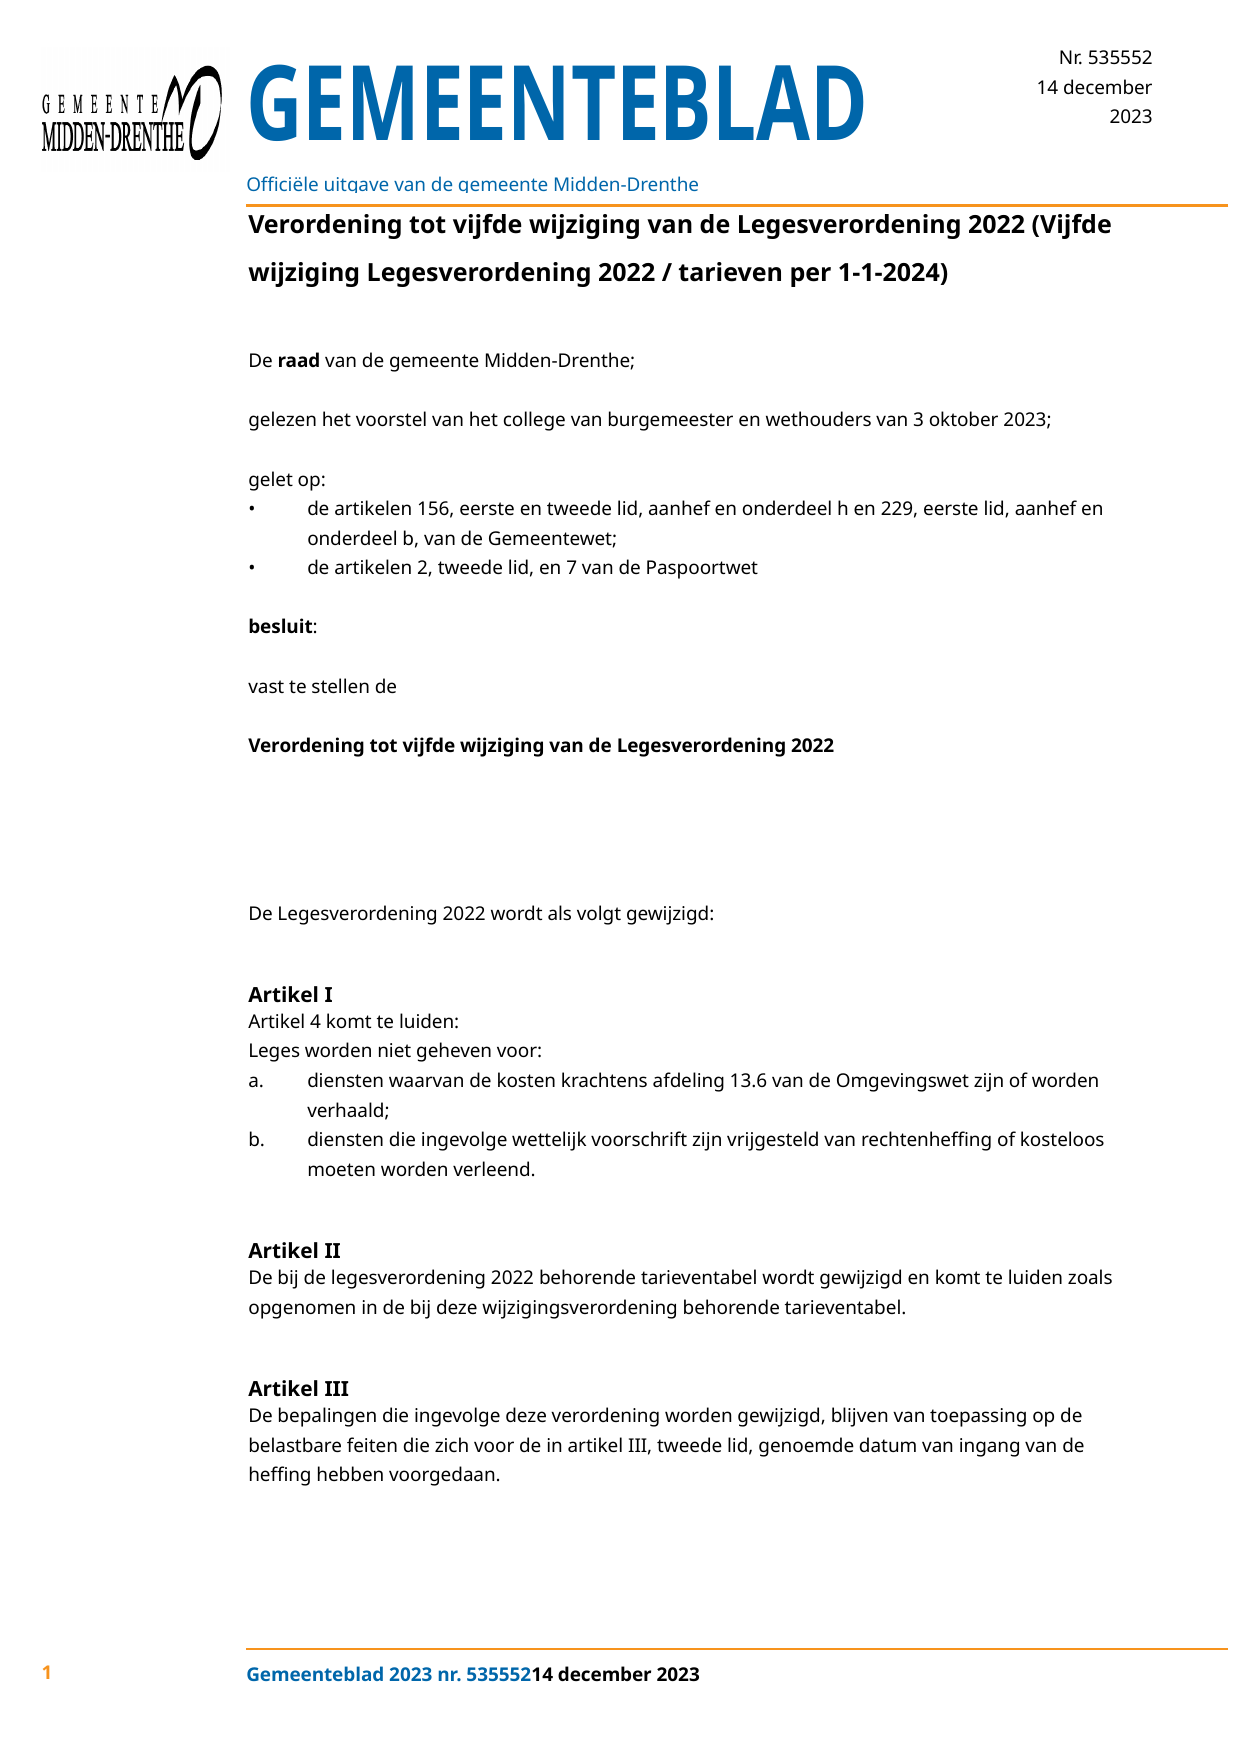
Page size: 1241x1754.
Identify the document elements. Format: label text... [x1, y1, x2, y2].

text Leges worden niet geheven voor: [248, 1038, 1152, 1063]
text besluit: [248, 614, 1152, 639]
list de artikelen 156, eerste en tweede lid, aanhef en onderdeel h en 229, eerste lid, aanhef en onderdeel b, van de Gemeentewet; [248, 495, 1152, 551]
text gelet op: [248, 466, 1152, 492]
text vast te stellen de [248, 673, 1152, 699]
text Artikel II [248, 1236, 1152, 1264]
text De Legesverordening 2022 wordt als volgt gewijzigd: [248, 900, 1152, 925]
text Artikel III [248, 1374, 1152, 1402]
text Artikel I [248, 980, 1152, 1008]
text Artikel 4 komt te luiden: [248, 1008, 1152, 1034]
text De bepalingen die ingevolge deze verordening worden gewijzigd, blijven van toepassing op de belastbare feiten die zich voor de in artikel III, tweede lid, genoemde datum van ingang van de heffing hebben voorgedaan. [248, 1402, 1152, 1487]
list diensten waarvan de kosten krachtens afdeling 13.6 van de Omgevingswet zijn of worden verhaald; [248, 1067, 1152, 1123]
list de artikelen 2, tweede lid, en 7 van de Paspoortwet [248, 554, 1152, 580]
picture [41, 47, 231, 172]
text De raad van de gemeente Midden-Drenthe; [248, 347, 1152, 373]
text De bij de legesverordening 2022 behorende tarieventabel wordt gewijzigd en komt te luiden zoals opgenomen in de bij deze wijzigingsverordening behorende tarieventabel. [248, 1264, 1152, 1320]
text Verordening tot vijfde wijziging van de Legesverordening 2022 (Vijfde wijziging Legesverordening 2022 / tarieven per 1-1-2024) [248, 207, 1152, 288]
text gelezen het voorstel van het college van burgemeester en wethouders van 3 oktober 2023; [248, 407, 1152, 432]
list diensten die ingevolge wettelijk voorschrift zijn vrijgesteld van rechtenheffing of kosteloos moeten worden verleend. [248, 1126, 1152, 1182]
text Verordening tot vijfde wijziging van de Legesverordening 2022 [248, 732, 1152, 758]
